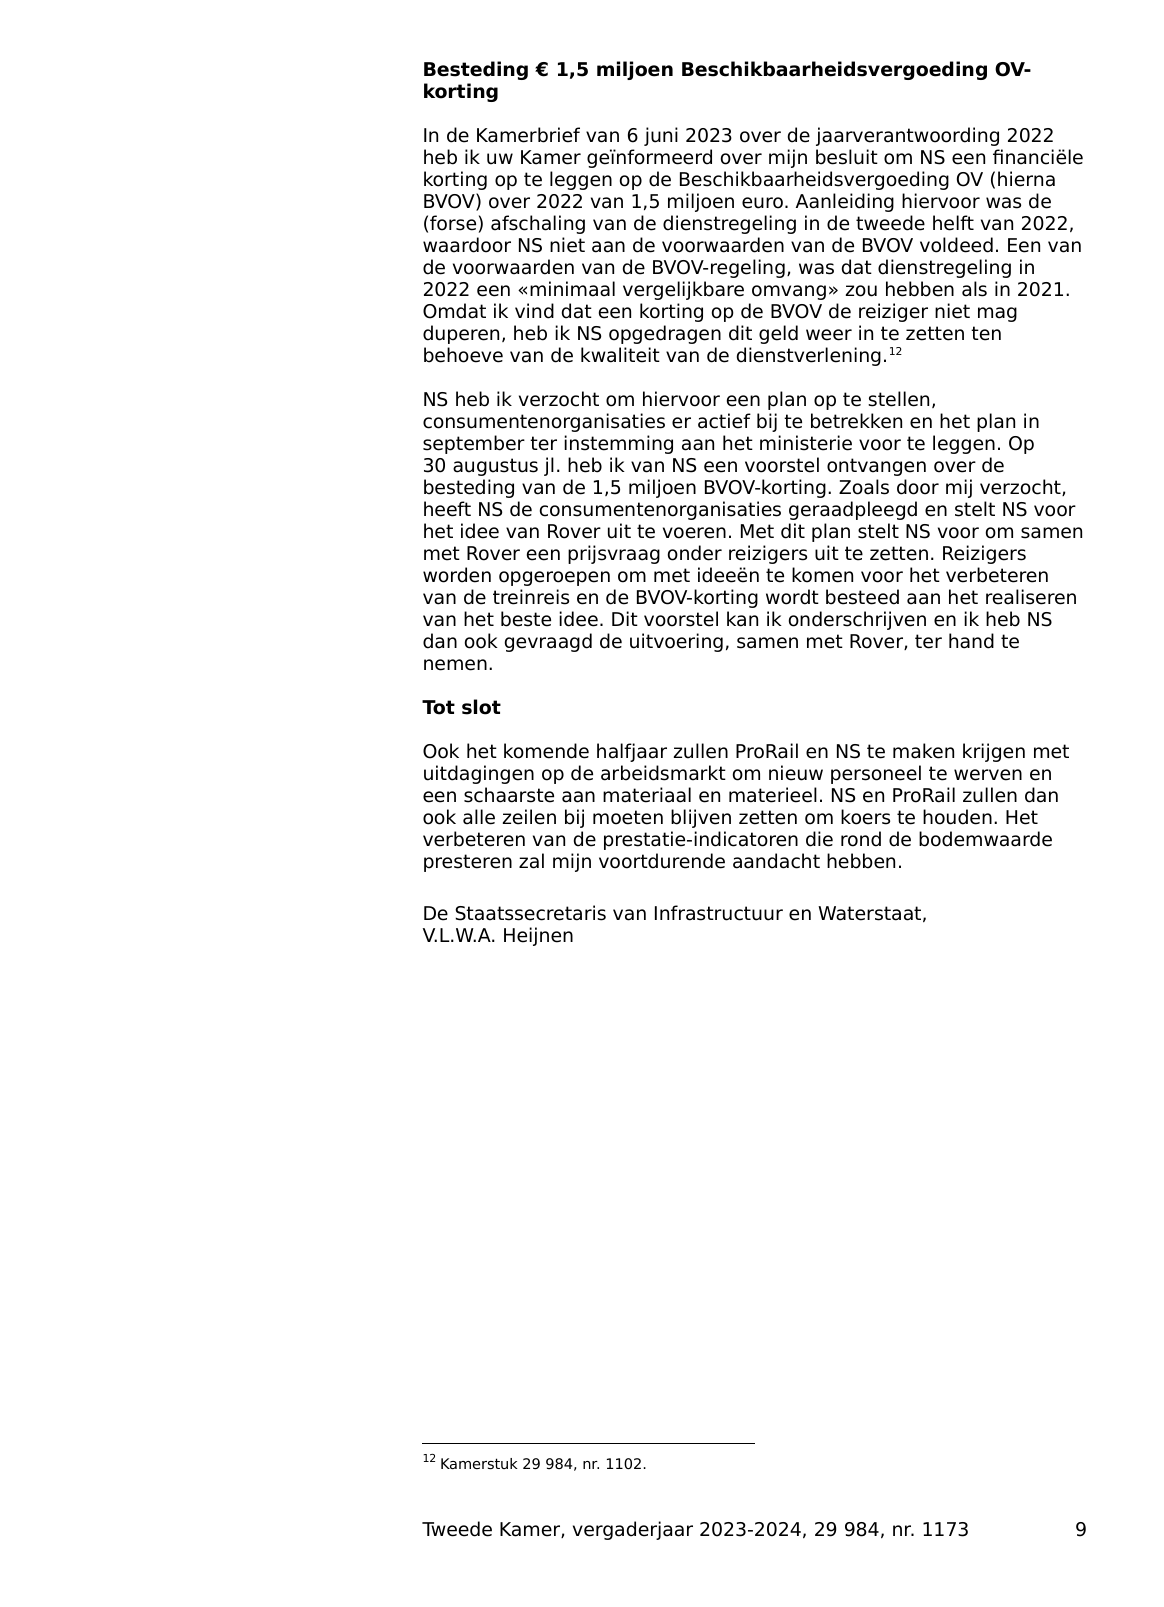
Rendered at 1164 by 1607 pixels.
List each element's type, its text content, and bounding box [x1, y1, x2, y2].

subtitle Besteding € 1,5 miljoen Beschikbaarheidsvergoeding OV-korting [422, 59, 1087, 103]
text Kamerstuk 29 984, nr. 1102. [422, 1452, 1087, 1474]
subtitle Tot slot [422, 697, 1087, 719]
text Ook het komende halfjaar zullen ProRail en NS te maken krijgen met uitdagingen op de arbeidsmarkt om nieuw personeel te werven en een schaarste aan materiaal en materieel. NS en ProRail zullen dan ook alle zeilen bij moeten blijven zetten om koers te houden. Het verbeteren van de prestatie-indicatoren die rond de bodemwaarde presteren zal mijn voortdurende aandacht hebben. [422, 741, 1087, 873]
text In de Kamerbrief van 6 juni 2023 over de jaarverantwoording 2022 heb ik uw Kamer geïnformeerd over mijn besluit om NS een financiële korting op te leggen op de Beschikbaarheidsvergoeding OV (hierna BVOV) over 2022 van 1,5 miljoen euro. Aanleiding hiervoor was de (forse) afschaling van de dienstregeling in de tweede helft van 2022, waardoor NS niet aan de voorwaarden van de BVOV voldeed. Een van de voorwaarden van de BVOV-regeling, was dat dienstregeling in 2022 een «minimaal vergelijkbare omvang» zou hebben als in 2021. Omdat ik vind dat een korting op de BVOV de reiziger niet mag duperen, heb ik NS opgedragen dit geld weer in te zetten ten behoeve van de kwaliteit van de dienstverlening. [422, 125, 1087, 367]
text De Staatssecretaris van Infrastructuur en Waterstaat, V.L.W.A. Heijnen [422, 903, 1087, 947]
text NS heb ik verzocht om hiervoor een plan op te stellen, consumentenorganisaties er actief bij te betrekken en het plan in september ter instemming aan het ministerie voor te leggen. Op 30 augustus jl. heb ik van NS een voorstel ontvangen over de besteding van de 1,5 miljoen BVOV-korting. Zoals door mij verzocht, heeft NS de consumentenorganisaties geraadpleegd en stelt NS voor het idee van Rover uit te voeren. Met dit plan stelt NS voor om samen met Rover een prijsvraag onder reizigers uit te zetten. Reizigers worden opgeroepen om met ideeën te komen voor het verbeteren van de treinreis en de BVOV-korting wordt besteed aan het realiseren van het beste idee. Dit voorstel kan ik onderschrijven en ik heb NS dan ook gevraagd de uitvoering, samen met Rover, ter hand te nemen. [422, 389, 1087, 675]
